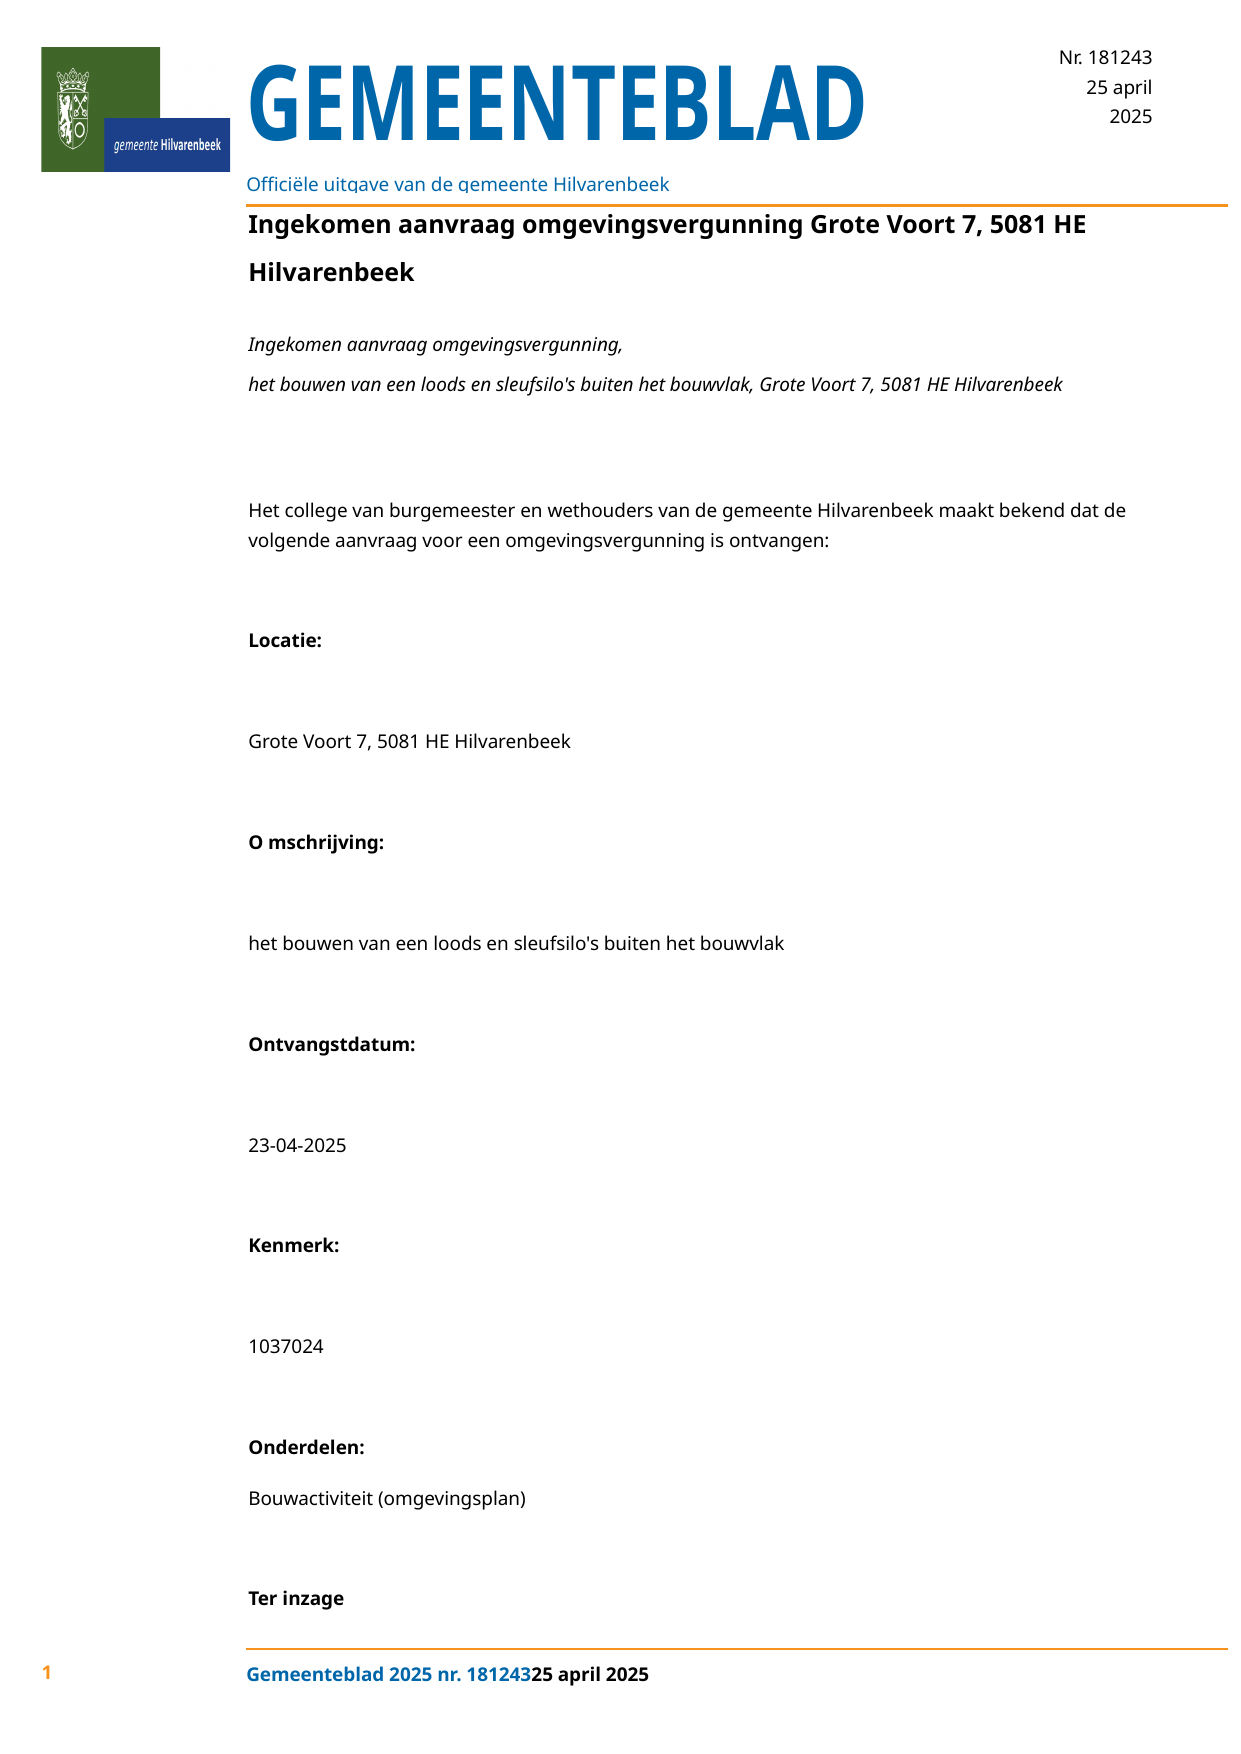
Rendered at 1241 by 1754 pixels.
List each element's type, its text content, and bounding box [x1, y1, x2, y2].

text Grote Voort 7, 5081 HE Hilvarenbeek [248, 728, 1152, 754]
text 1037024 [248, 1333, 1152, 1359]
text Ingekomen aanvraag omgevingsvergunning, [248, 331, 1152, 357]
text Het college van burgemeester en wethouders van de gemeente Hilvarenbeek maakt bekend dat de volgende aanvraag voor een omgevingsvergunning is ontvangen: [248, 497, 1152, 553]
text 23-04-2025 [248, 1132, 1152, 1158]
text Ingekomen aanvraag omgevingsvergunning Grote Voort 7, 5081 HE Hilvarenbeek [248, 207, 1152, 288]
text het bouwen van een loods en sleufsilo's buiten het bouwvlak [248, 930, 1152, 956]
text Locatie: [248, 628, 1152, 653]
text O mschrijving: [248, 829, 1152, 855]
picture [41, 47, 231, 172]
text Ter inzage [248, 1586, 1152, 1611]
text Bouwactiviteit (omgevingsplan) [248, 1485, 1152, 1511]
text Kenmerk: [248, 1233, 1152, 1258]
text het bouwen van een loods en sleufsilo's buiten het bouwvlak, Grote Voort 7, 5081 HE Hilvarenbeek [248, 371, 1152, 396]
text Onderdelen: [248, 1434, 1152, 1460]
text Ontvangstdatum: [248, 1031, 1152, 1057]
